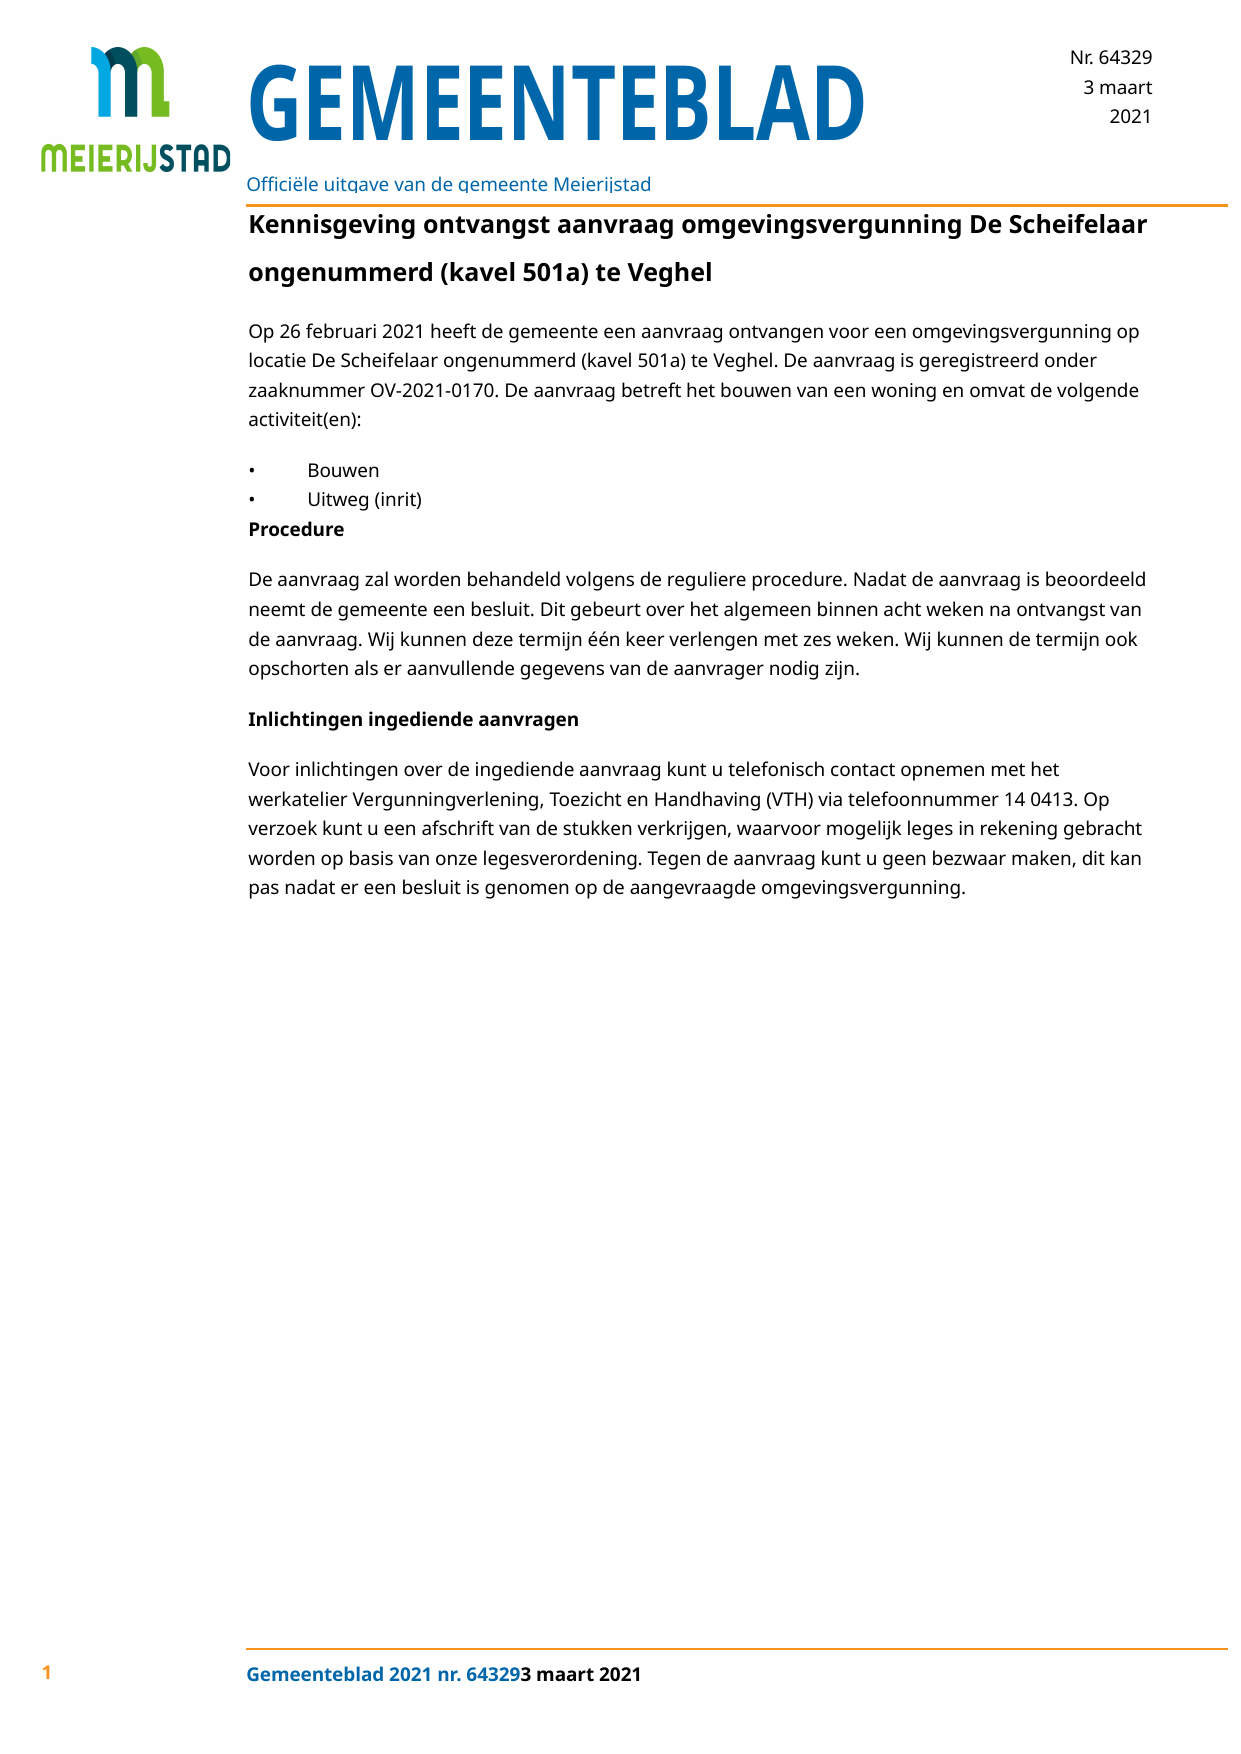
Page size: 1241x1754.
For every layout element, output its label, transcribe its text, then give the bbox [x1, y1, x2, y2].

text Voor inlichtingen over de ingediende aanvraag kunt u telefonisch contact opnemen met het werkatelier Vergunningverlening, Toezicht en Handhaving (VTH) via telefoonnummer 14 0413. Op verzoek kunt u een afschrift van de stukken verkrijgen, waarvoor mogelijk leges in rekening gebracht worden op basis van onze legesverordening. Tegen de aanvraag kunt u geen bezwaar maken, dit kan pas nadat er een besluit is genomen op de aangevraagde omgevingsvergunning. [248, 756, 1152, 900]
text De aanvraag zal worden behandeld volgens de reguliere procedure. Nadat de aanvraag is beoordeeld neemt de gemeente een besluit. Dit gebeurt over het algemeen binnen acht weken na ontvangst van de aanvraag. Wij kunnen deze termijn één keer verlengen met zes weken. Wij kunnen de termijn ook opschorten als er aanvullende gegevens van de aanvrager nodig zijn. [248, 567, 1152, 681]
picture [41, 47, 231, 172]
list Bouwen [248, 457, 1152, 483]
text Op 26 februari 2021 heeft de gemeente een aanvraag ontvangen voor een omgevingsvergunning op locatie De Scheifelaar ongenummerd (kavel 501a) te Veghel. De aanvraag is geregistreerd onder zaaknummer OV-2021-0170. De aanvraag betreft het bouwen van een woning en omvat de volgende activiteit(en): [248, 318, 1152, 432]
text Kennisgeving ontvangst aanvraag omgevingsvergunning De Scheifelaar ongenummerd (kavel 501a) te Veghel [248, 207, 1152, 288]
list Uitweg (inrit) [248, 487, 1152, 512]
text Inlichtingen ingediende aanvragen [248, 706, 1152, 732]
text Procedure [248, 516, 1152, 542]
